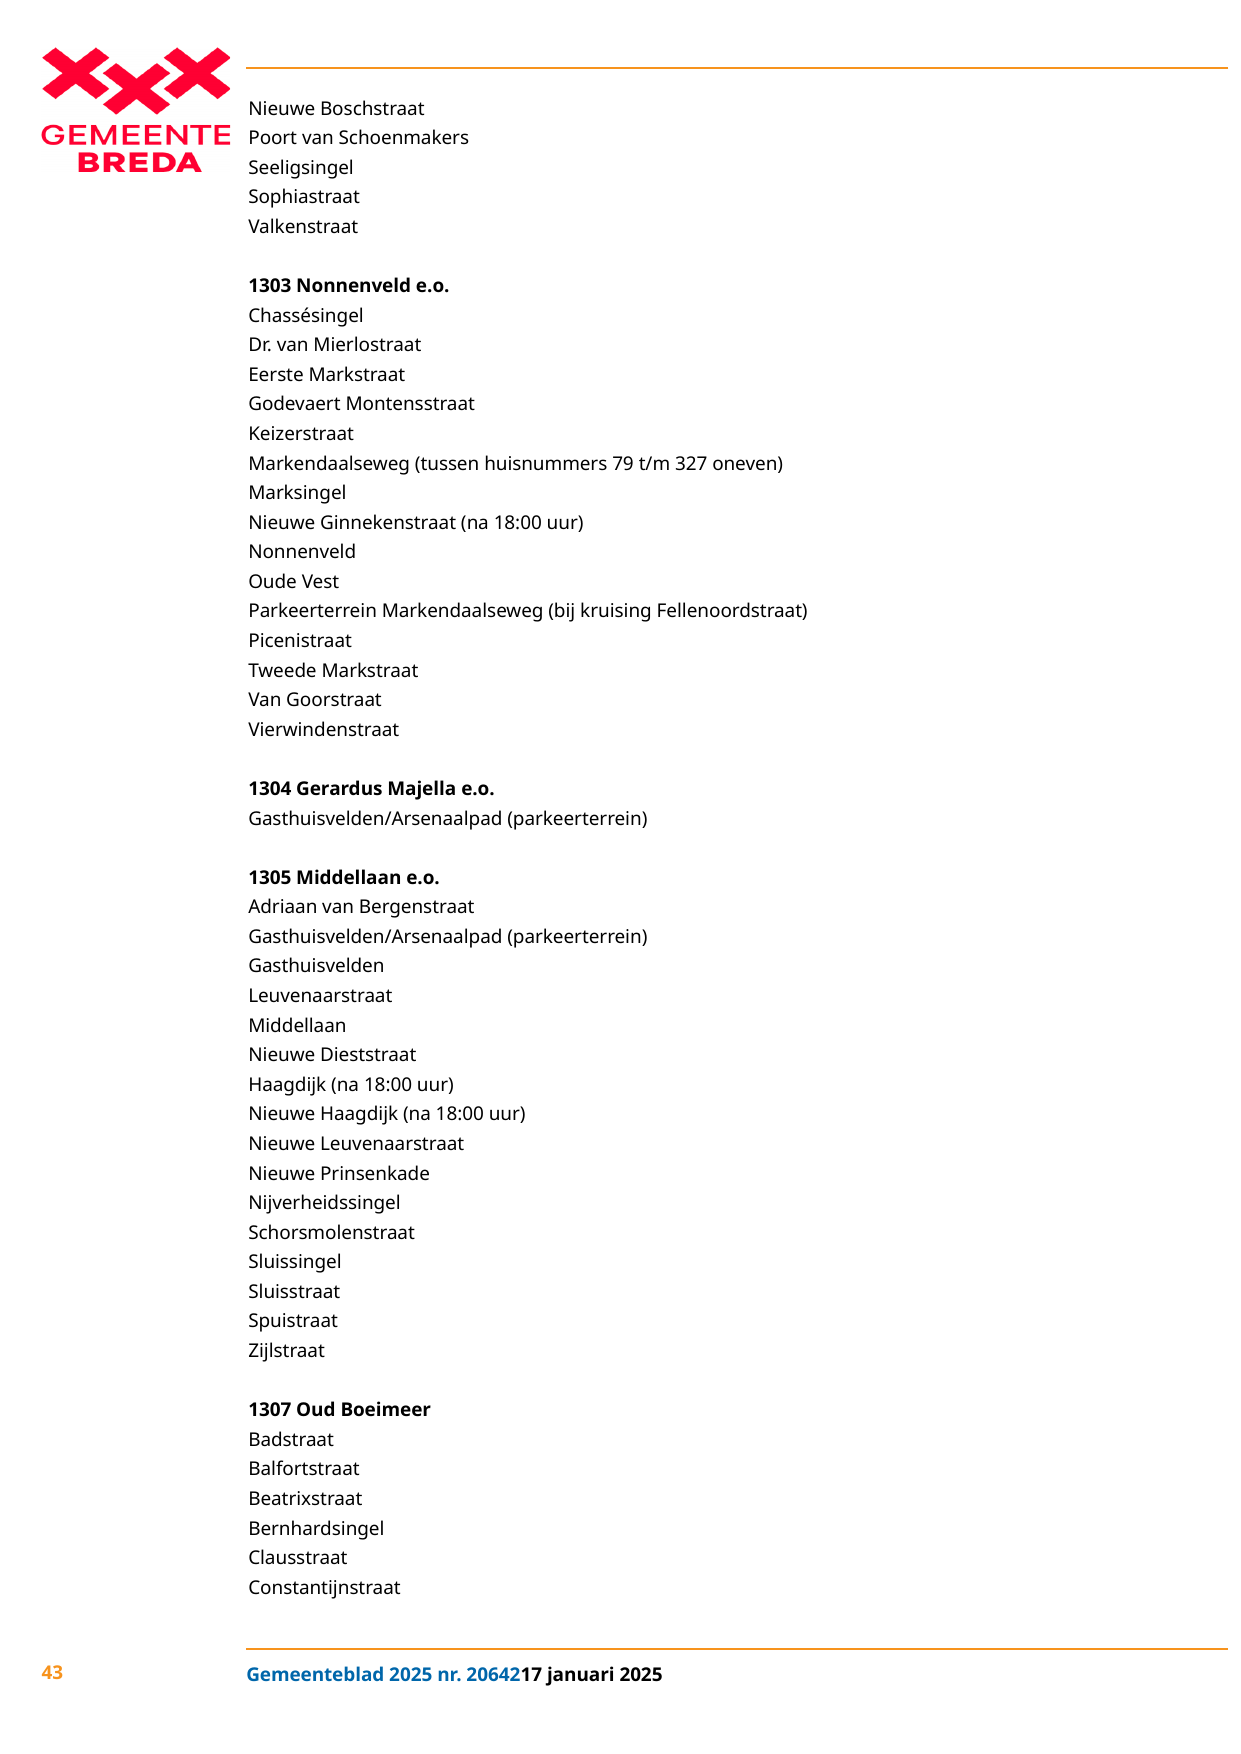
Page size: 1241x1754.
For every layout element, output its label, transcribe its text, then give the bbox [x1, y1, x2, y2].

text 1303 Nonnenveld e.o. [248, 272, 1152, 298]
text Clausstraat [248, 1544, 1152, 1570]
text Markendaalseweg (tussen huisnummers 79 t/m 327 oneven) [248, 450, 1152, 476]
text Chassésingel [248, 302, 1152, 328]
text Nijverheidssingel [248, 1189, 1152, 1215]
text 1307 Oud Boeimeer [248, 1396, 1152, 1422]
text Gasthuisvelden/Arsenaalpad (parkeerterrein) [248, 805, 1152, 831]
text Beatrixstraat [248, 1485, 1152, 1511]
text Nieuwe Dieststraat [248, 1041, 1152, 1067]
text Zijlstraat [248, 1337, 1152, 1363]
text Sluisstraat [248, 1278, 1152, 1304]
text Leuvenaarstraat [248, 982, 1152, 1008]
picture [41, 47, 231, 172]
text Parkeerterrein Markendaalseweg (bij kruising Fellenoordstraat) [248, 598, 1152, 623]
text Nieuwe Boschstraat [248, 95, 1152, 121]
text Godevaert Montensstraat [248, 391, 1152, 416]
text Picenistraat [248, 627, 1152, 653]
text Valkenstraat [248, 213, 1152, 239]
text 1305 Middellaan e.o. [248, 864, 1152, 890]
text Seeligsingel [248, 154, 1152, 180]
text Nonnenveld [248, 538, 1152, 564]
text 1304 Gerardus Majella e.o. [248, 775, 1152, 801]
text Spuistraat [248, 1308, 1152, 1333]
text Haagdijk (na 18:00 uur) [248, 1071, 1152, 1097]
text Constantijnstraat [248, 1574, 1152, 1600]
text Dr. van Mierlostraat [248, 331, 1152, 357]
text Gasthuisvelden [248, 953, 1152, 978]
text Sophiastraat [248, 183, 1152, 209]
text Keizerstraat [248, 420, 1152, 446]
text Bernhardsingel [248, 1515, 1152, 1541]
text Poort van Schoenmakers [248, 124, 1152, 150]
text Schorsmolenstraat [248, 1219, 1152, 1245]
text Badstraat [248, 1426, 1152, 1452]
text Eerste Markstraat [248, 361, 1152, 387]
text Nieuwe Ginnekenstraat (na 18:00 uur) [248, 509, 1152, 535]
text Middellaan [248, 1012, 1152, 1038]
text Sluissingel [248, 1248, 1152, 1274]
text Tweede Markstraat [248, 657, 1152, 683]
text Nieuwe Haagdijk (na 18:00 uur) [248, 1101, 1152, 1126]
text Nieuwe Prinsenkade [248, 1160, 1152, 1186]
text Van Goorstraat [248, 686, 1152, 712]
text Adriaan van Bergenstraat [248, 893, 1152, 919]
text Gasthuisvelden/Arsenaalpad (parkeerterrein) [248, 923, 1152, 949]
text Marksingel [248, 479, 1152, 505]
text Nieuwe Leuvenaarstraat [248, 1130, 1152, 1156]
text Oude Vest [248, 568, 1152, 594]
text Balfortstraat [248, 1456, 1152, 1481]
text Vierwindenstraat [248, 716, 1152, 742]
